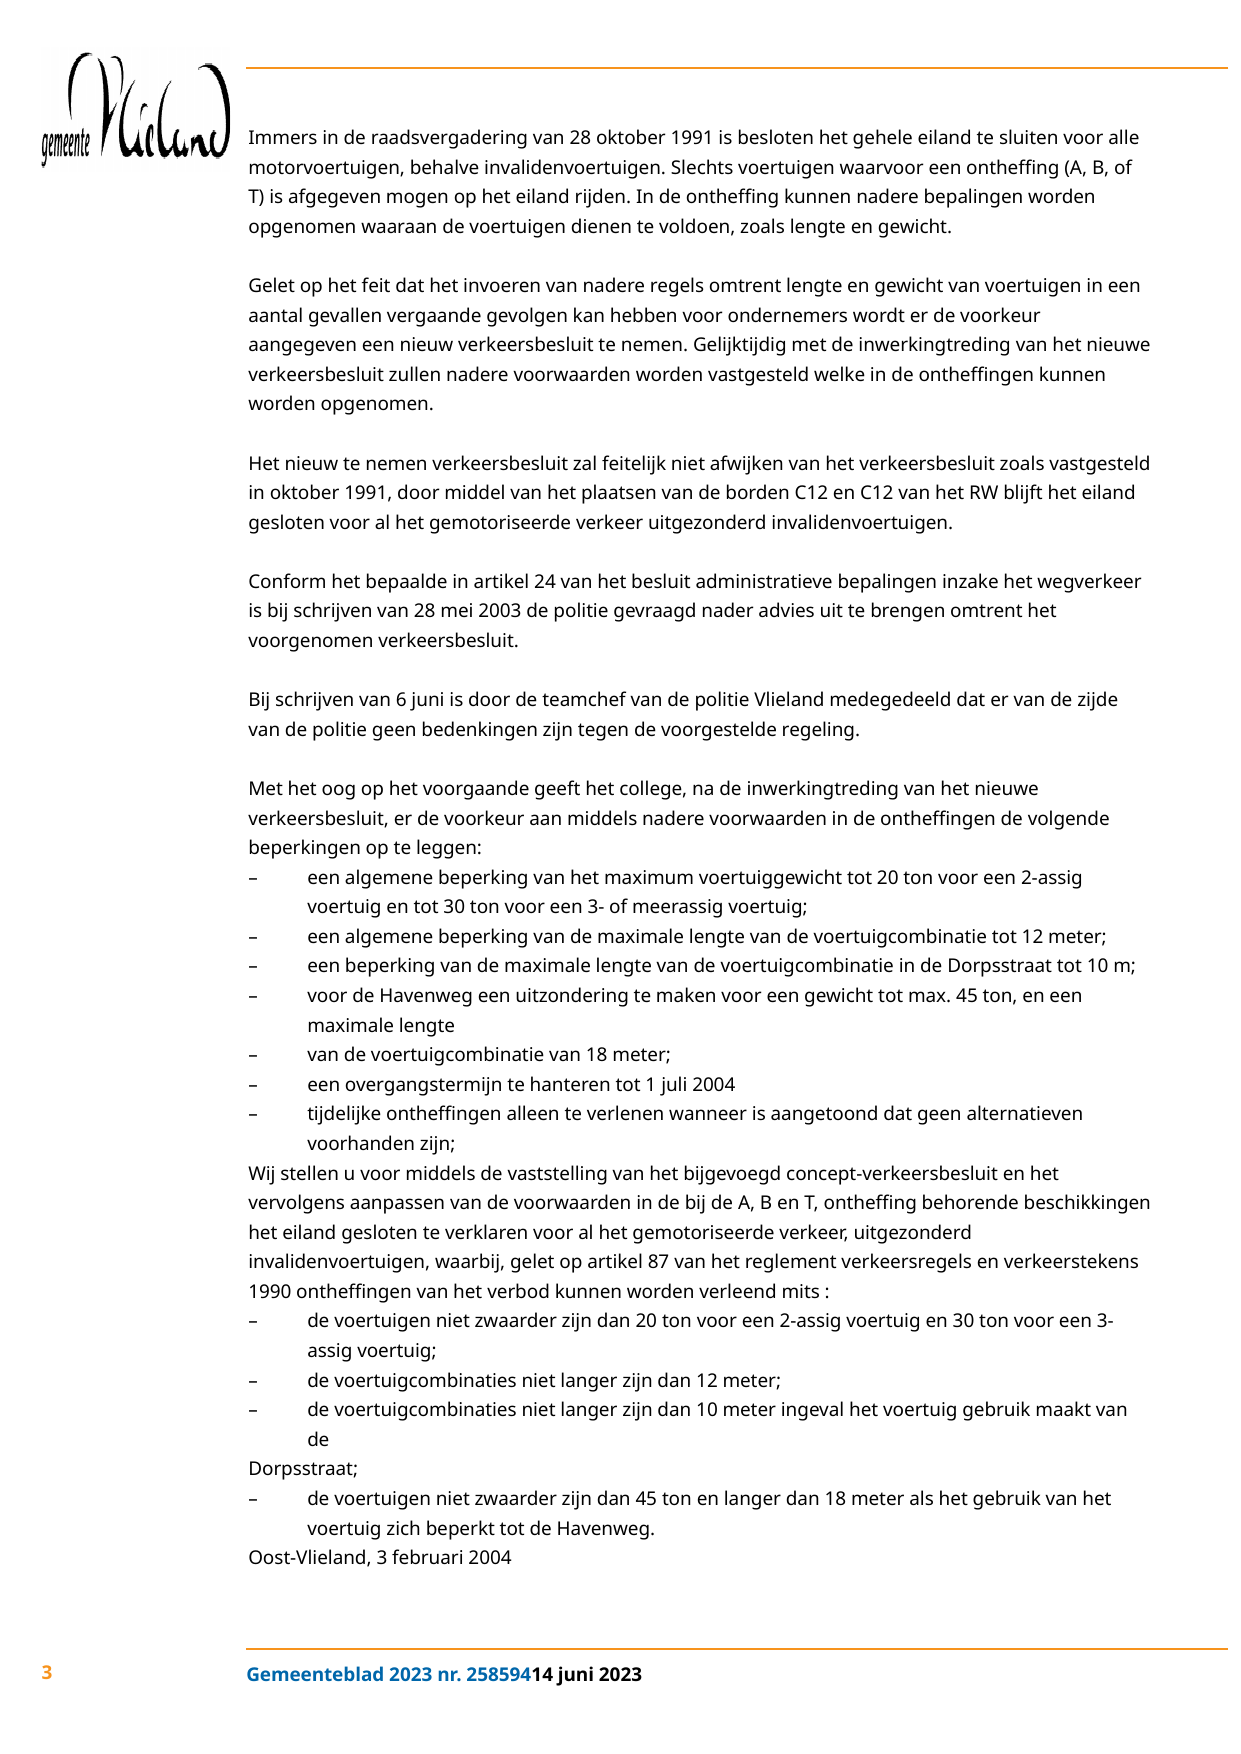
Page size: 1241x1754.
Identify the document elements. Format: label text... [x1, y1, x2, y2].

list de voertuigen niet zwaarder zijn dan 45 ton en langer dan 18 meter als het gebruik van het voertuig zich beperkt tot de Havenweg. [248, 1485, 1152, 1541]
text Het nieuw te nemen verkeersbesluit zal feitelijk niet afwijken van het verkeersbesluit zoals vastgesteld in oktober 1991, door middel van het plaatsen van de borden C12 en C12 van het RW blijft het eiland gesloten voor al het gemotoriseerde verkeer uitgezonderd invalidenvoertuigen. [248, 450, 1152, 535]
list een beperking van de maximale lengte van de voertuigcombinatie in de Dorpsstraat tot 10 m; [248, 953, 1152, 978]
list de voertuigen niet zwaarder zijn dan 20 ton voor een 2-assig voertuig en 30 ton voor een 3-assig voertuig; [248, 1308, 1152, 1363]
list tijdelijke ontheffingen alleen te verlenen wanneer is aangetoond dat geen alternatieven voorhanden zijn; [248, 1101, 1152, 1156]
text Wij stellen u voor middels de vaststelling van het bijgevoegd concept-verkeersbesluit en het vervolgens aanpassen van de voorwaarden in de bij de A, B en T, ontheffing behorende beschikkingen het eiland gesloten te verklaren voor al het gemotoriseerde verkeer, uitgezonderd invalidenvoertuigen, waarbij, gelet op artikel 87 van het reglement verkeersregels en verkeerstekens 1990 ontheffingen van het verbod kunnen worden verleend mits : [248, 1160, 1152, 1304]
text Bij schrijven van 6 juni is door de teamchef van de politie Vlieland medegedeeld dat er van de zijde van de politie geen bedenkingen zijn tegen de voorgestelde regeling. [248, 686, 1152, 742]
picture [41, 47, 231, 172]
text Dorpsstraat; [248, 1456, 1152, 1481]
text Gelet op het feit dat het invoeren van nadere regels omtrent lengte en gewicht van voertuigen in een aantal gevallen vergaande gevolgen kan hebben voor ondernemers wordt er de voorkeur aangegeven een nieuw verkeersbesluit te nemen. Gelijktijdig met de inwerkingtreding van het nieuwe verkeersbesluit zullen nadere voorwaarden worden vastgesteld welke in de ontheffingen kunnen worden opgenomen. [248, 272, 1152, 416]
list de voertuigcombinaties niet langer zijn dan 12 meter; [248, 1367, 1152, 1393]
list van de voertuigcombinatie van 18 meter; [248, 1041, 1152, 1067]
list een algemene beperking van het maximum voertuiggewicht tot 20 ton voor een 2-assig voertuig en tot 30 ton voor een 3- of meerassig voertuig; [248, 864, 1152, 919]
list voor de Havenweg een uitzondering te maken voor een gewicht tot max. 45 ton, en een maximale lengte [248, 982, 1152, 1038]
list een overgangstermijn te hanteren tot 1 juli 2004 [248, 1071, 1152, 1097]
text Met het oog op het voorgaande geeft het college, na de inwerkingtreding van het nieuwe verkeersbesluit, er de voorkeur aan middels nadere voorwaarden in de ontheffingen de volgende beperkingen op te leggen: [248, 775, 1152, 860]
list een algemene beperking van de maximale lengte van de voertuigcombinatie tot 12 meter; [248, 923, 1152, 949]
text Conform het bepaalde in artikel 24 van het besluit administratieve bepalingen inzake het wegverkeer is bij schrijven van 28 mei 2003 de politie gevraagd nader advies uit te brengen omtrent het voorgenomen verkeersbesluit. [248, 568, 1152, 653]
text Immers in de raadsvergadering van 28 oktober 1991 is besloten het gehele eiland te sluiten voor alle motorvoertuigen, behalve invalidenvoertuigen. Slechts voertuigen waarvoor een ontheffing (A, B, of T) is afgegeven mogen op het eiland rijden. In de ontheffing kunnen nadere bepalingen worden opgenomen waaraan de voertuigen dienen te voldoen, zoals lengte en gewicht. [248, 124, 1152, 239]
list de voertuigcombinaties niet langer zijn dan 10 meter ingeval het voertuig gebruik maakt van de [248, 1396, 1152, 1452]
text Oost-Vlieland, 3 februari 2004 [248, 1544, 1152, 1570]
